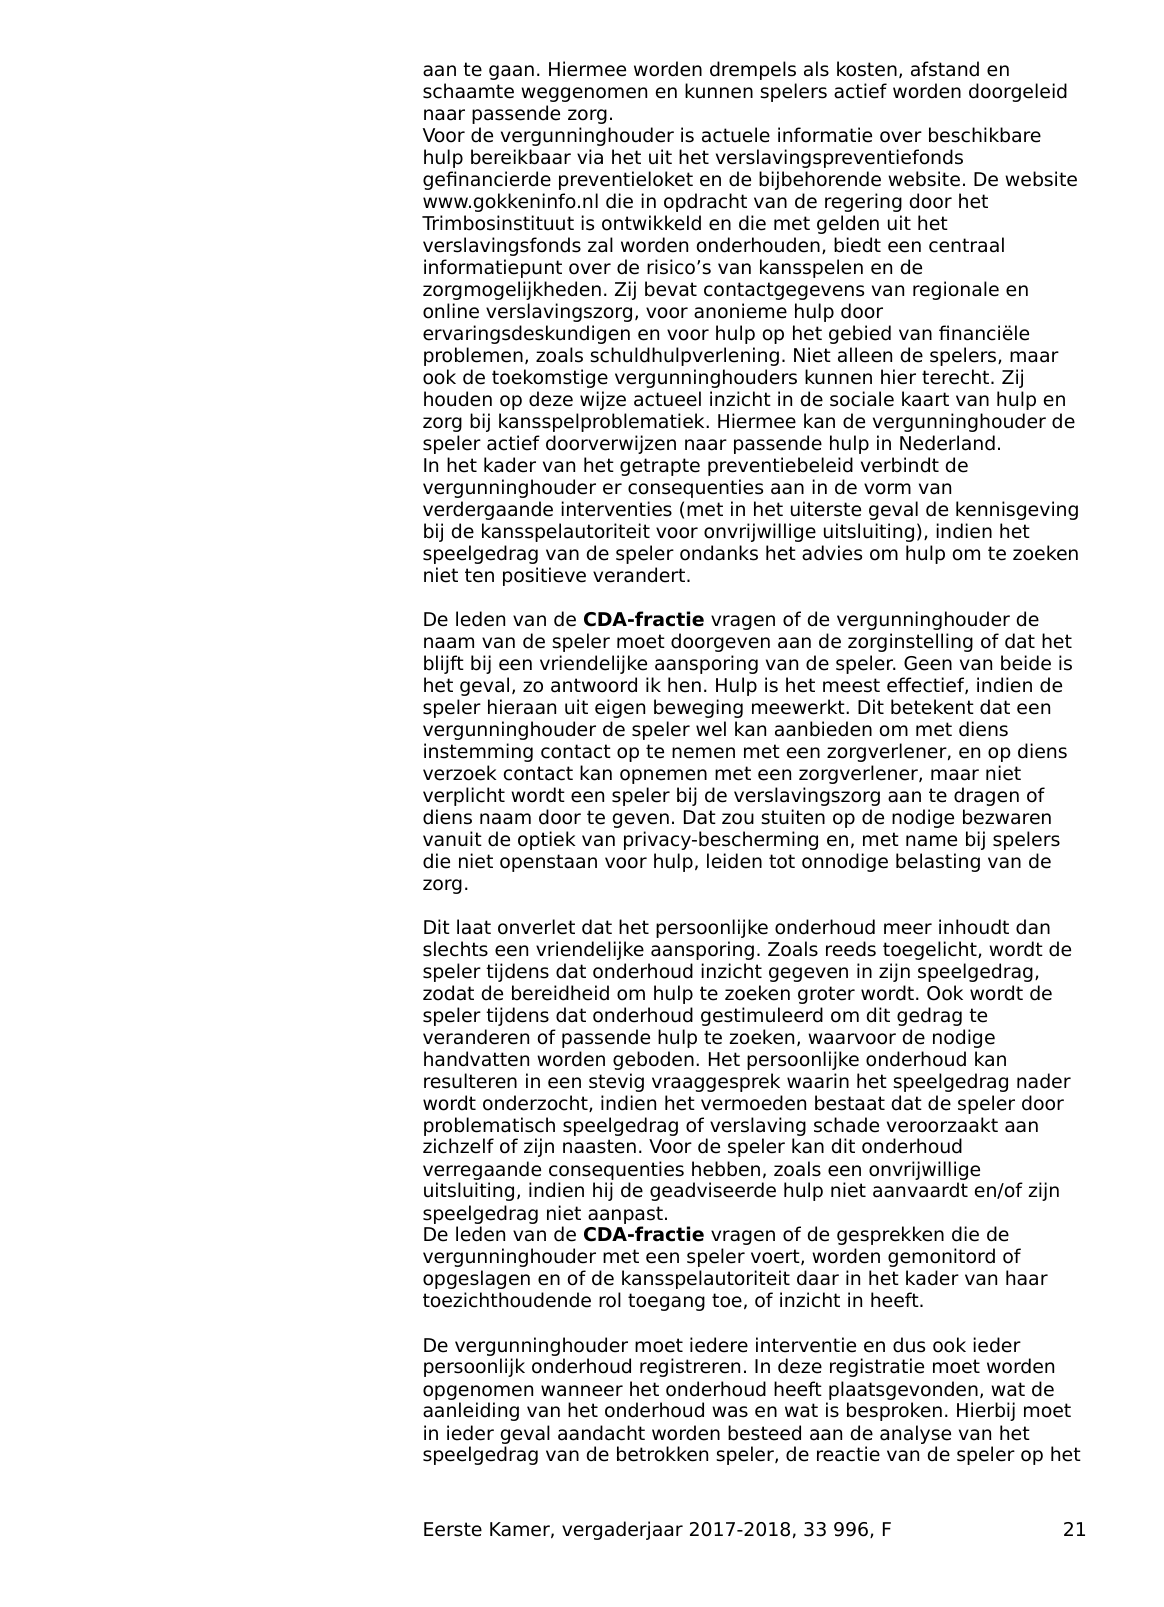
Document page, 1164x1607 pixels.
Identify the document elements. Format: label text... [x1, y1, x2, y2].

text Voor de vergunninghouder is actuele informatie over beschikbare hulp bereikbaar via het uit het verslavingspreventiefonds gefinancierde preventieloket en de bijbehorende website. De website www.gokkeninfo.nl die in opdracht van de regering door het Trimbosinstituut is ontwikkeld en die met gelden uit het verslavingsfonds zal worden onderhouden, biedt een centraal informatiepunt over de risico’s van kansspelen en de zorgmogelijkheden. Zij bevat contactgegevens van regionale en online verslavingszorg, voor anonieme hulp door ervaringsdeskundigen en voor hulp op het gebied van financiële problemen, zoals schuldhulpverlening. Niet alleen de spelers, maar ook de toekomstige vergunninghouders kunnen hier terecht. Zij houden op deze wijze actueel inzicht in de sociale kaart van hulp en zorg bij kansspelproblematiek. Hiermee kan de vergunninghouder de speler actief doorverwijzen naar passende hulp in Nederland. [422, 125, 1087, 455]
text De leden van de CDA-fractie vragen of de vergunninghouder de naam van de speler moet doorgeven aan de zorginstelling of dat het blijft bij een vriendelijke aansporing van de speler. Geen van beide is het geval, zo antwoord ik hen. Hulp is het meest effectief, indien de speler hieraan uit eigen beweging meewerkt. Dit betekent dat een vergunninghouder de speler wel kan aanbieden om met diens instemming contact op te nemen met een zorgverlener, en op diens verzoek contact kan opnemen met een zorgverlener, maar niet verplicht wordt een speler bij de verslavingszorg aan te dragen of diens naam door te geven. Dat zou stuiten op de nodige bezwaren vanuit de optiek van privacy-bescherming en, met name bij spelers die niet openstaan voor hulp, leiden tot onnodige belasting van de zorg. [422, 609, 1087, 894]
text aan te gaan. Hiermee worden drempels als kosten, afstand en schaamte weggenomen en kunnen spelers actief worden doorgeleid naar passende zorg. [422, 59, 1087, 125]
text De vergunninghouder moet iedere interventie en dus ook ieder persoonlijk onderhoud registreren. In deze registratie moet worden opgenomen wanneer het onderhoud heeft plaatsgevonden, wat de aanleiding van het onderhoud was en wat is besproken. Hierbij moet in ieder geval aandacht worden besteed aan de analyse van het speelgedrag van de betrokken speler, de reactie van de speler op het [422, 1334, 1087, 1466]
text In het kader van het getrapte preventiebeleid verbindt de vergunninghouder er consequenties aan in de vorm van verdergaande interventies (met in het uiterste geval de kennisgeving bij de kansspelautoriteit voor onvrijwillige uitsluiting), indien het speelgedrag van de speler ondanks het advies om hulp om te zoeken niet ten positieve verandert. [422, 455, 1087, 587]
text Dit laat onverlet dat het persoonlijke onderhoud meer inhoudt dan slechts een vriendelijke aansporing. Zoals reeds toegelicht, wordt de speler tijdens dat onderhoud inzicht gegeven in zijn speelgedrag, zodat de bereidheid om hulp te zoeken groter wordt. Ook wordt de speler tijdens dat onderhoud gestimuleerd om dit gedrag te veranderen of passende hulp te zoeken, waarvoor de nodige handvatten worden geboden. Het persoonlijke onderhoud kan resulteren in een stevig vraaggesprek waarin het speelgedrag nader wordt onderzocht, indien het vermoeden bestaat dat de speler door problematisch speelgedrag of verslaving schade veroorzaakt aan zichzelf of zijn naasten. Voor de speler kan dit onderhoud verregaande consequenties hebben, zoals een onvrijwillige uitsluiting, indien hij de geadviseerde hulp niet aanvaardt en/of zijn speelgedrag niet aanpast. [422, 917, 1087, 1224]
text De leden van de CDA-fractie vragen of de gesprekken die de vergunninghouder met een speler voert, worden gemonitord of opgeslagen en of de kansspelautoriteit daar in het kader van haar toezichthoudende rol toegang toe, of inzicht in heeft. [422, 1224, 1087, 1312]
